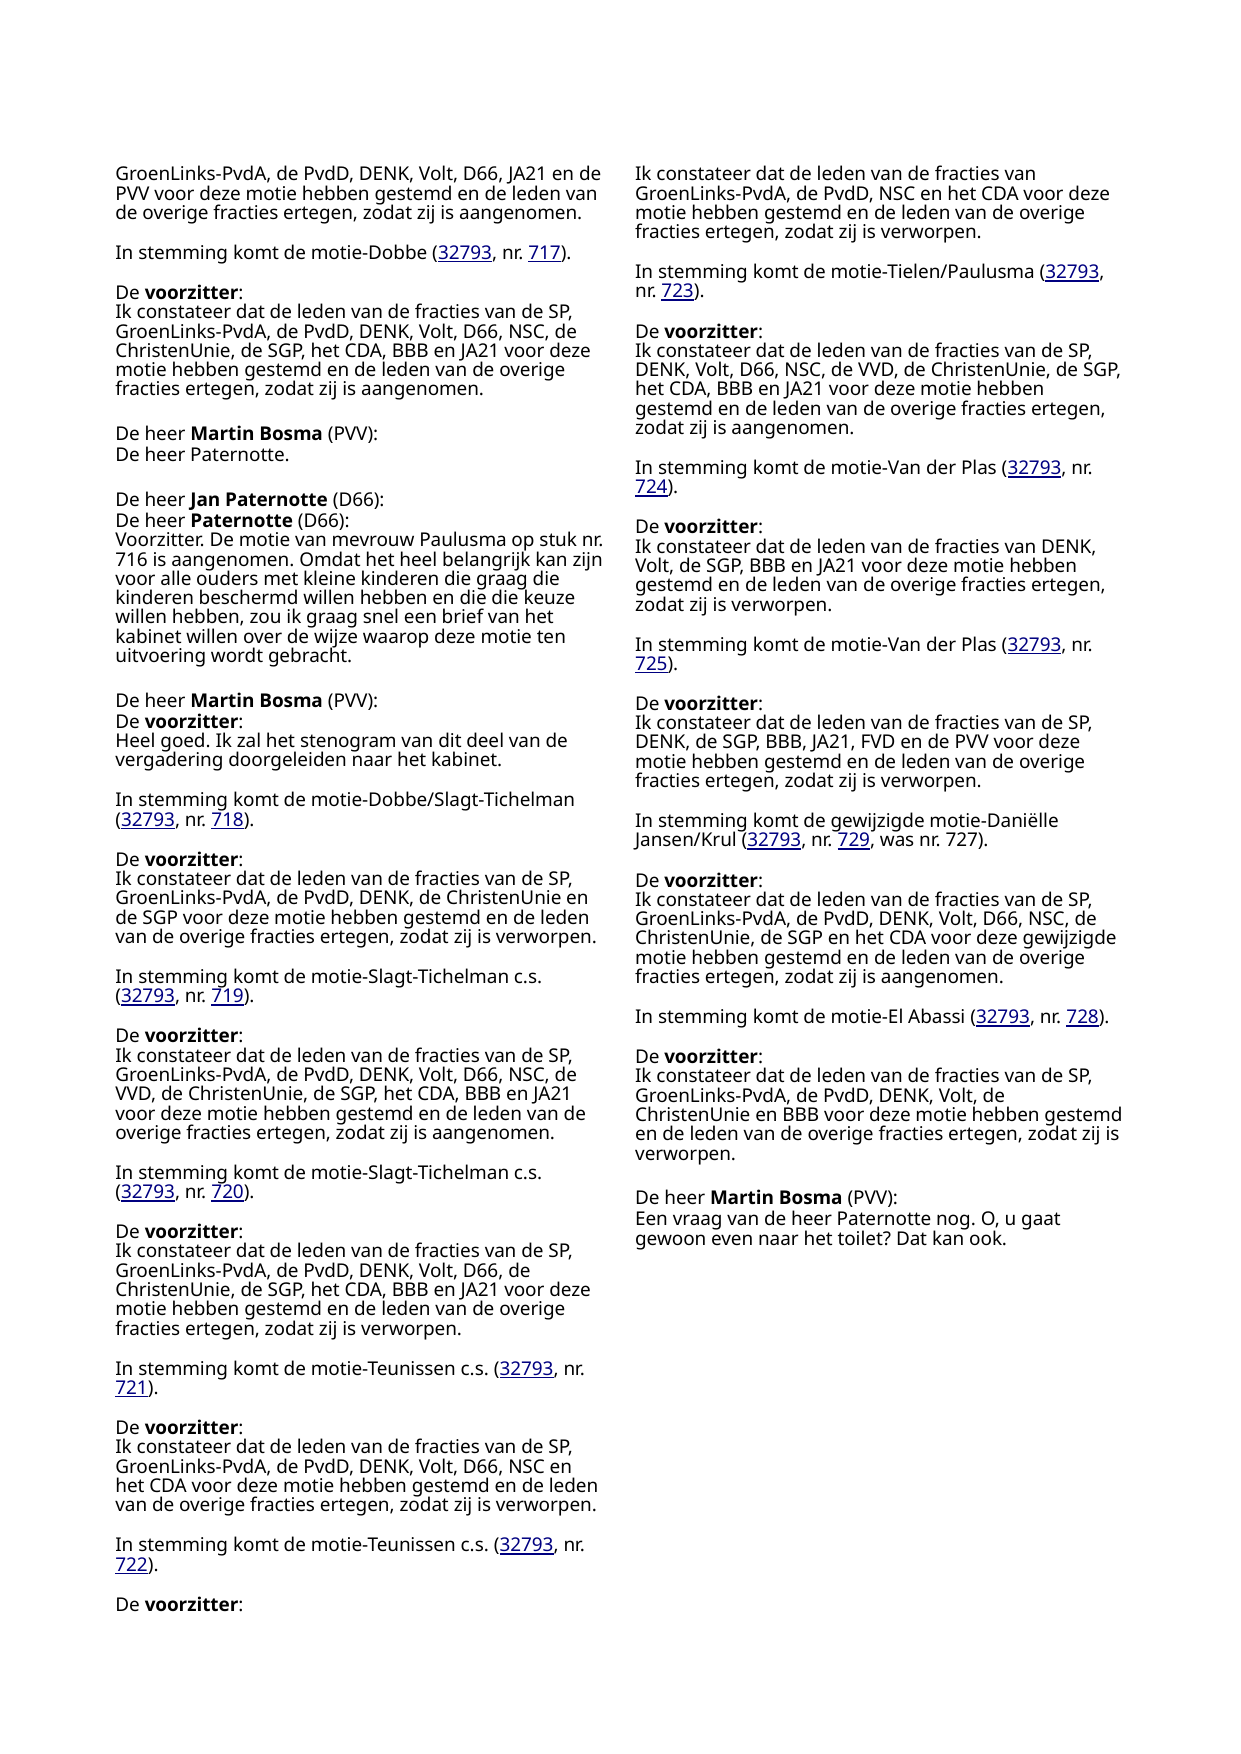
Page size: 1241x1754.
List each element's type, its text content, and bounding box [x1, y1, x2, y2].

text In stemming komt de motie-Slagt-Tichelman c.s. (32793, nr. 719). [115, 968, 605, 1007]
text De voorzitter: [115, 1596, 605, 1615]
text In stemming komt de motie-Van der Plas (32793, nr. 725). [635, 636, 1125, 674]
text Ik constateer dat de leden van de fracties van de SP, GroenLinks-PvdA, de PvdD, DENK, Volt, de ChristenUnie en BBB voor deze motie hebben gestemd en de leden van de overige fracties ertegen, zodat zij is verworpen. [635, 1067, 1125, 1164]
text De voorzitter: [635, 518, 1125, 538]
text In stemming komt de motie-Teunissen c.s. (32793, nr. 721). [115, 1360, 605, 1398]
text Ik constateer dat de leden van de fracties van de SP, DENK, Volt, D66, NSC, de VVD, de ChristenUnie, de SGP, het CDA, BBB en JA21 voor deze motie hebben gestemd en de leden van de overige fracties ertegen, zodat zij is aangenomen. [635, 342, 1125, 438]
text De heer Martin Bosma (PVV): [635, 1184, 1125, 1210]
text In stemming komt de gewijzigde motie-Daniëlle Jansen/Krul (32793, nr. 729, was nr. 727). [635, 812, 1125, 851]
text Ik constateer dat de leden van de fracties van DENK, Volt, de SGP, BBB en JA21 voor deze motie hebben gestemd en de leden van de overige fracties ertegen, zodat zij is verworpen. [635, 538, 1125, 615]
text In stemming komt de motie-Slagt-Tichelman c.s. (32793, nr. 720). [115, 1164, 605, 1202]
text GroenLinks-PvdA, de PvdD, DENK, Volt, D66, JA21 en de PVV voor deze motie hebben gestemd en de leden van de overige fracties ertegen, zodat zij is aangenomen. [115, 165, 605, 223]
text Ik constateer dat de leden van de fracties van GroenLinks-PvdA, de PvdD, NSC en het CDA voor deze motie hebben gestemd en de leden van de overige fracties ertegen, zodat zij is verworpen. [635, 165, 1125, 242]
text De heer Martin Bosma (PVV): [115, 687, 605, 713]
text In stemming komt de motie-Van der Plas (32793, nr. 724). [635, 459, 1125, 498]
text De voorzitter: [115, 851, 605, 870]
text Ik constateer dat de leden van de fracties van de SP, GroenLinks-PvdA, de PvdD, DENK, de ChristenUnie en de SGP voor deze motie hebben gestemd en de leden van de overige fracties ertegen, zodat zij is verworpen. [115, 870, 605, 947]
text Ik constateer dat de leden van de fracties van de SP, GroenLinks-PvdA, de PvdD, DENK, Volt, D66, NSC en het CDA voor deze motie hebben gestemd en de leden van de overige fracties ertegen, zodat zij is verworpen. [115, 1438, 605, 1515]
text In stemming komt de motie-Dobbe (32793, nr. 717). [115, 244, 605, 263]
text De heer Paternotte. [115, 446, 605, 466]
text De voorzitter: [635, 323, 1125, 342]
text Een vraag van de heer Paternotte nog. O, u gaat gewoon even naar het toilet? Dat kan ook. [635, 1210, 1125, 1249]
text Ik constateer dat de leden van de fracties van de SP, GroenLinks-PvdA, de PvdD, DENK, Volt, D66, NSC, de VVD, de ChristenUnie, de SGP, het CDA, BBB en JA21 voor deze motie hebben gestemd en de leden van de overige fracties ertegen, zodat zij is aangenomen. [115, 1047, 605, 1143]
text Heel goed. Ik zal het stenogram van dit deel van de vergadering doorgeleiden naar het kabinet. [115, 732, 605, 771]
text Ik constateer dat de leden van de fracties van de SP, GroenLinks-PvdA, de PvdD, DENK, Volt, D66, NSC, de ChristenUnie, de SGP en het CDA voor deze gewijzigde motie hebben gestemd en de leden van de overige fracties ertegen, zodat zij is aangenomen. [635, 891, 1125, 987]
text Ik constateer dat de leden van de fracties van de SP, GroenLinks-PvdA, de PvdD, DENK, Volt, D66, NSC, de ChristenUnie, de SGP, het CDA, BBB en JA21 voor deze motie hebben gestemd en de leden van de overige fracties ertegen, zodat zij is aangenomen. [115, 303, 605, 400]
text De heer Jan Paternotte (D66): [115, 486, 605, 512]
text In stemming komt de motie-Teunissen c.s. (32793, nr. 722). [115, 1536, 605, 1575]
text De voorzitter: [115, 1223, 605, 1242]
text In stemming komt de motie-Dobbe/Slagt-Tichelman (32793, nr. 718). [115, 791, 605, 830]
text Ik constateer dat de leden van de fracties van de SP, GroenLinks-PvdA, de PvdD, DENK, Volt, D66, de ChristenUnie, de SGP, het CDA, BBB en JA21 voor deze motie hebben gestemd en de leden van de overige fracties ertegen, zodat zij is verworpen. [115, 1242, 605, 1339]
text De heer Martin Bosma (PVV): [115, 421, 605, 446]
text Voorzitter. De motie van mevrouw Paulusma op stuk nr. 716 is aangenomen. Omdat het heel belangrijk kan zijn voor alle ouders met kleine kinderen die graag die kinderen beschermd willen hebben en die die keuze willen hebben, zou ik graag snel een brief van het kabinet willen over de wijze waarop deze motie ten uitvoering wordt gebracht. [115, 531, 605, 666]
text De voorzitter: [115, 284, 605, 303]
text In stemming komt de motie-Tielen/Paulusma (32793, nr. 723). [635, 263, 1125, 302]
text De heer Paternotte (D66): [115, 512, 605, 531]
text De voorzitter: [115, 1027, 605, 1047]
text In stemming komt de motie-El Abassi (32793, nr. 728). [635, 1008, 1125, 1027]
text De voorzitter: [635, 872, 1125, 891]
text De voorzitter: [635, 1048, 1125, 1067]
text Ik constateer dat de leden van de fracties van de SP, DENK, de SGP, BBB, JA21, FVD en de PVV voor deze motie hebben gestemd en de leden van de overige fracties ertegen, zodat zij is verworpen. [635, 714, 1125, 791]
text De voorzitter: [635, 695, 1125, 714]
text De voorzitter: [115, 713, 605, 732]
text De voorzitter: [115, 1419, 605, 1438]
